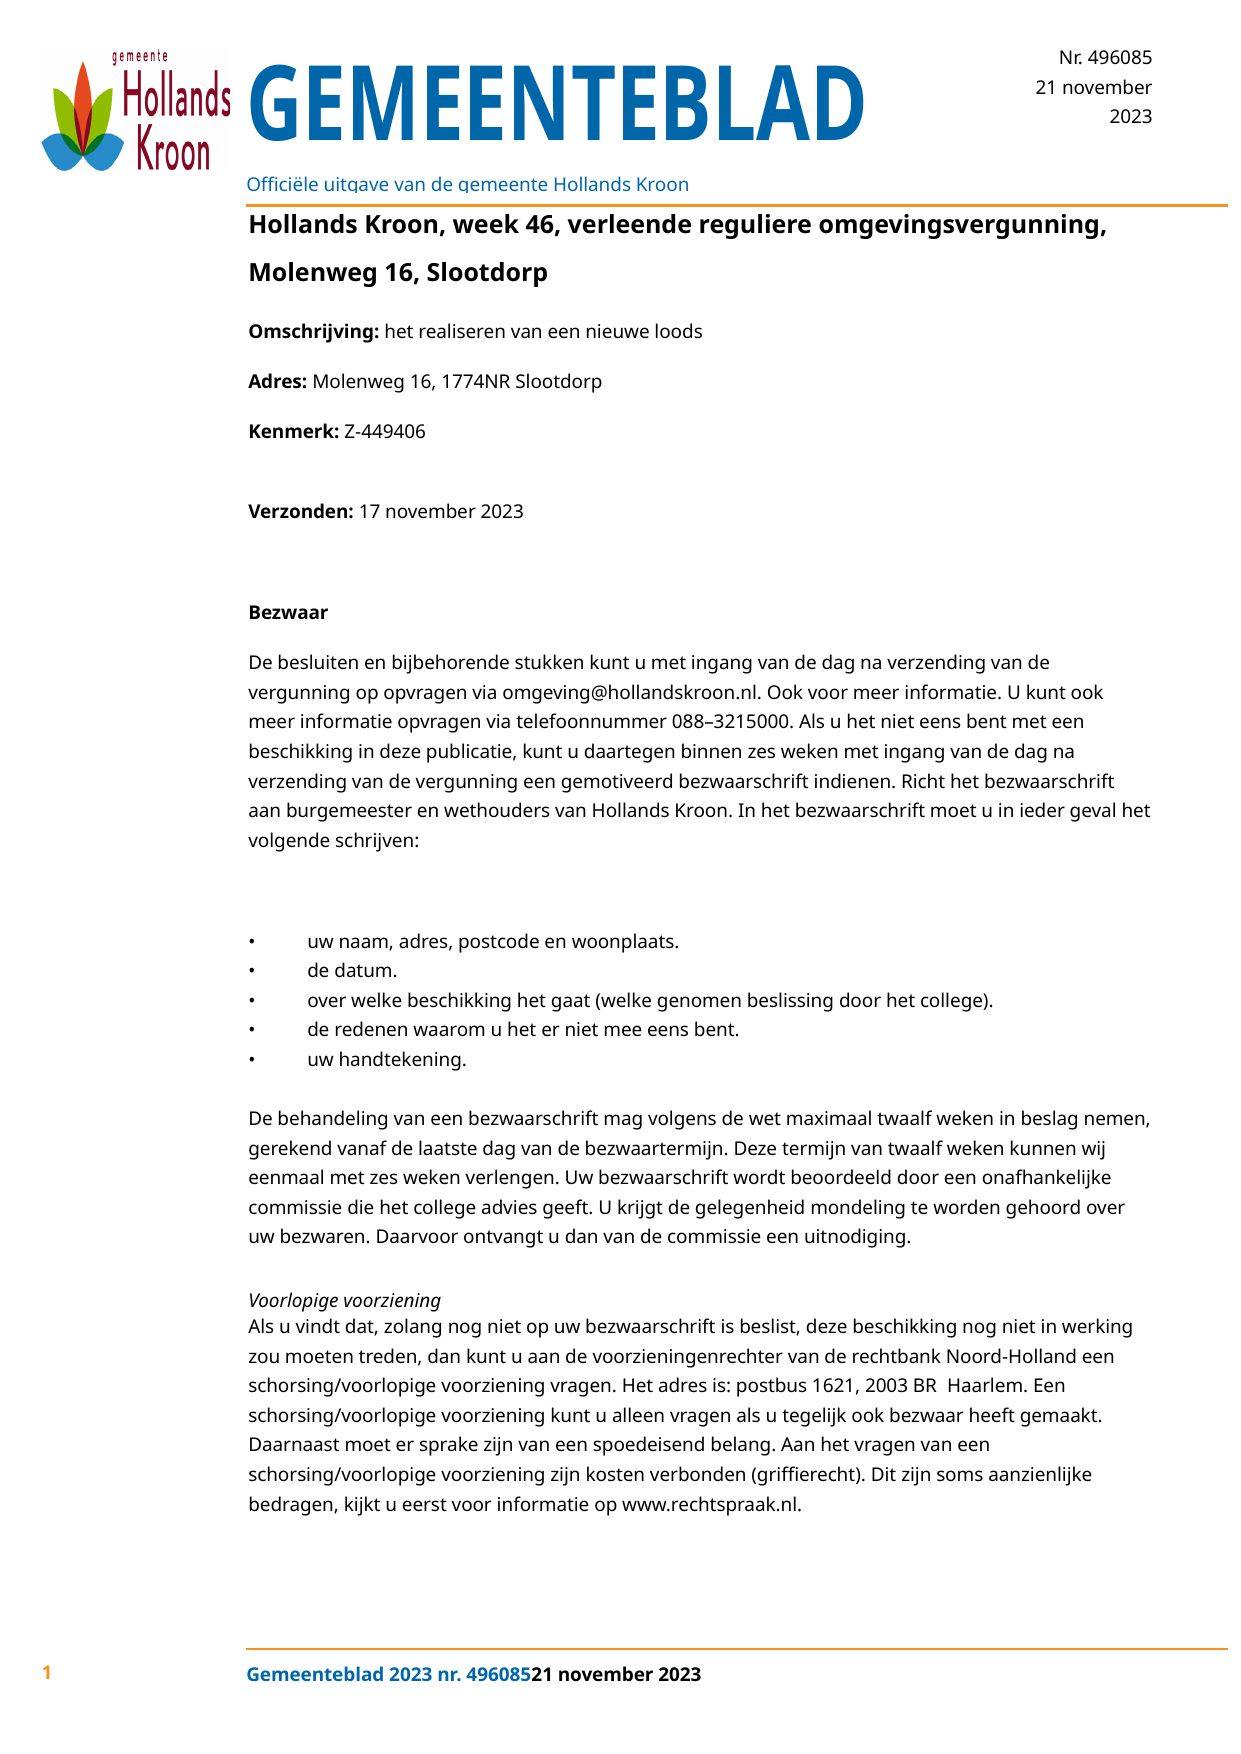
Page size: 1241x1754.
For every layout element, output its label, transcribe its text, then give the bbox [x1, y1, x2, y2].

list over welke beschikking het gaat (welke genomen beslissing door het college). [248, 987, 1152, 1013]
list de datum. [248, 957, 1152, 983]
text Verzonden: 17 november 2023 [248, 498, 1152, 524]
text Hollands Kroon, week 46, verleende reguliere omgevingsvergunning, Molenweg 16, Slootdorp [248, 207, 1152, 288]
list uw handtekening. [248, 1046, 1152, 1072]
text Omschrijving: het realiseren van een nieuwe loods [248, 318, 1152, 344]
text Bezwaar [248, 599, 1152, 625]
text Als u vindt dat, zolang nog niet op uw bezwaarschrift is beslist, deze beschikking nog niet in werking zou moeten treden, dan kunt u aan de voorzieningenrechter van de rechtbank Noord-Holland een schorsing/voorlopige voorziening vragen. Het adres is: postbus 1621, 2003 BR Haarlem. Een schorsing/voorlopige voorziening kunt u alleen vragen als u tegelijk ook bezwaar heeft gemaakt. Daarnaast moet er sprake zijn van een spoedeisend belang. Aan het vragen van een schorsing/voorlopige voorziening zijn kosten verbonden (griffierecht). Dit zijn soms aanzienlijke bedragen, kijkt u eerst voor informatie op www.rechtspraak.nl. [248, 1313, 1152, 1517]
text Adres: Molenweg 16, 1774NR Slootdorp [248, 368, 1152, 394]
table_header [248, 469, 700, 495]
text Voorlopige voorziening [248, 1288, 1152, 1313]
picture [41, 47, 231, 172]
text De behandeling van een bezwaarschrift mag volgens de wet maximaal twaalf weken in beslag nemen, gerekend vanaf de laatste dag van de bezwaartermijn. Deze termijn van twaalf weken kunnen wij eenmaal met zes weken verlengen. Uw bezwaarschrift wordt beoordeeld door een onafhankelijke commissie die het college advies geeft. U krijgt de gelegenheid mondeling te worden gehoord over uw bezwaren. Daarvoor ontvangt u dan van de commissie een uitnodiging. [248, 1105, 1152, 1249]
list de redenen waarom u het er niet mee eens bent. [248, 1017, 1152, 1042]
text Kenmerk: Z-449406 [248, 419, 1152, 444]
text De besluiten en bijbehorende stukken kunt u met ingang van de dag na verzending van de vergunning op opvragen via omgeving@hollandskroon.nl. Ook voor meer informatie. U kunt ook meer informatie opvragen via telefoonnummer 088–3215000. Als u het niet eens bent met een beschikking in deze publicatie, kunt u daartegen binnen zes weken met ingang van de dag na verzending van de vergunning een gemotiveerd bezwaarschrift indienen. Richt het bezwaarschrift aan burgemeester en wethouders van Hollands Kroon. In het bezwaarschrift moet u in ieder geval het volgende schrijven: [248, 649, 1152, 853]
list uw naam, adres, postcode en woonplaats. [248, 928, 1152, 953]
table_header [700, 469, 1152, 495]
